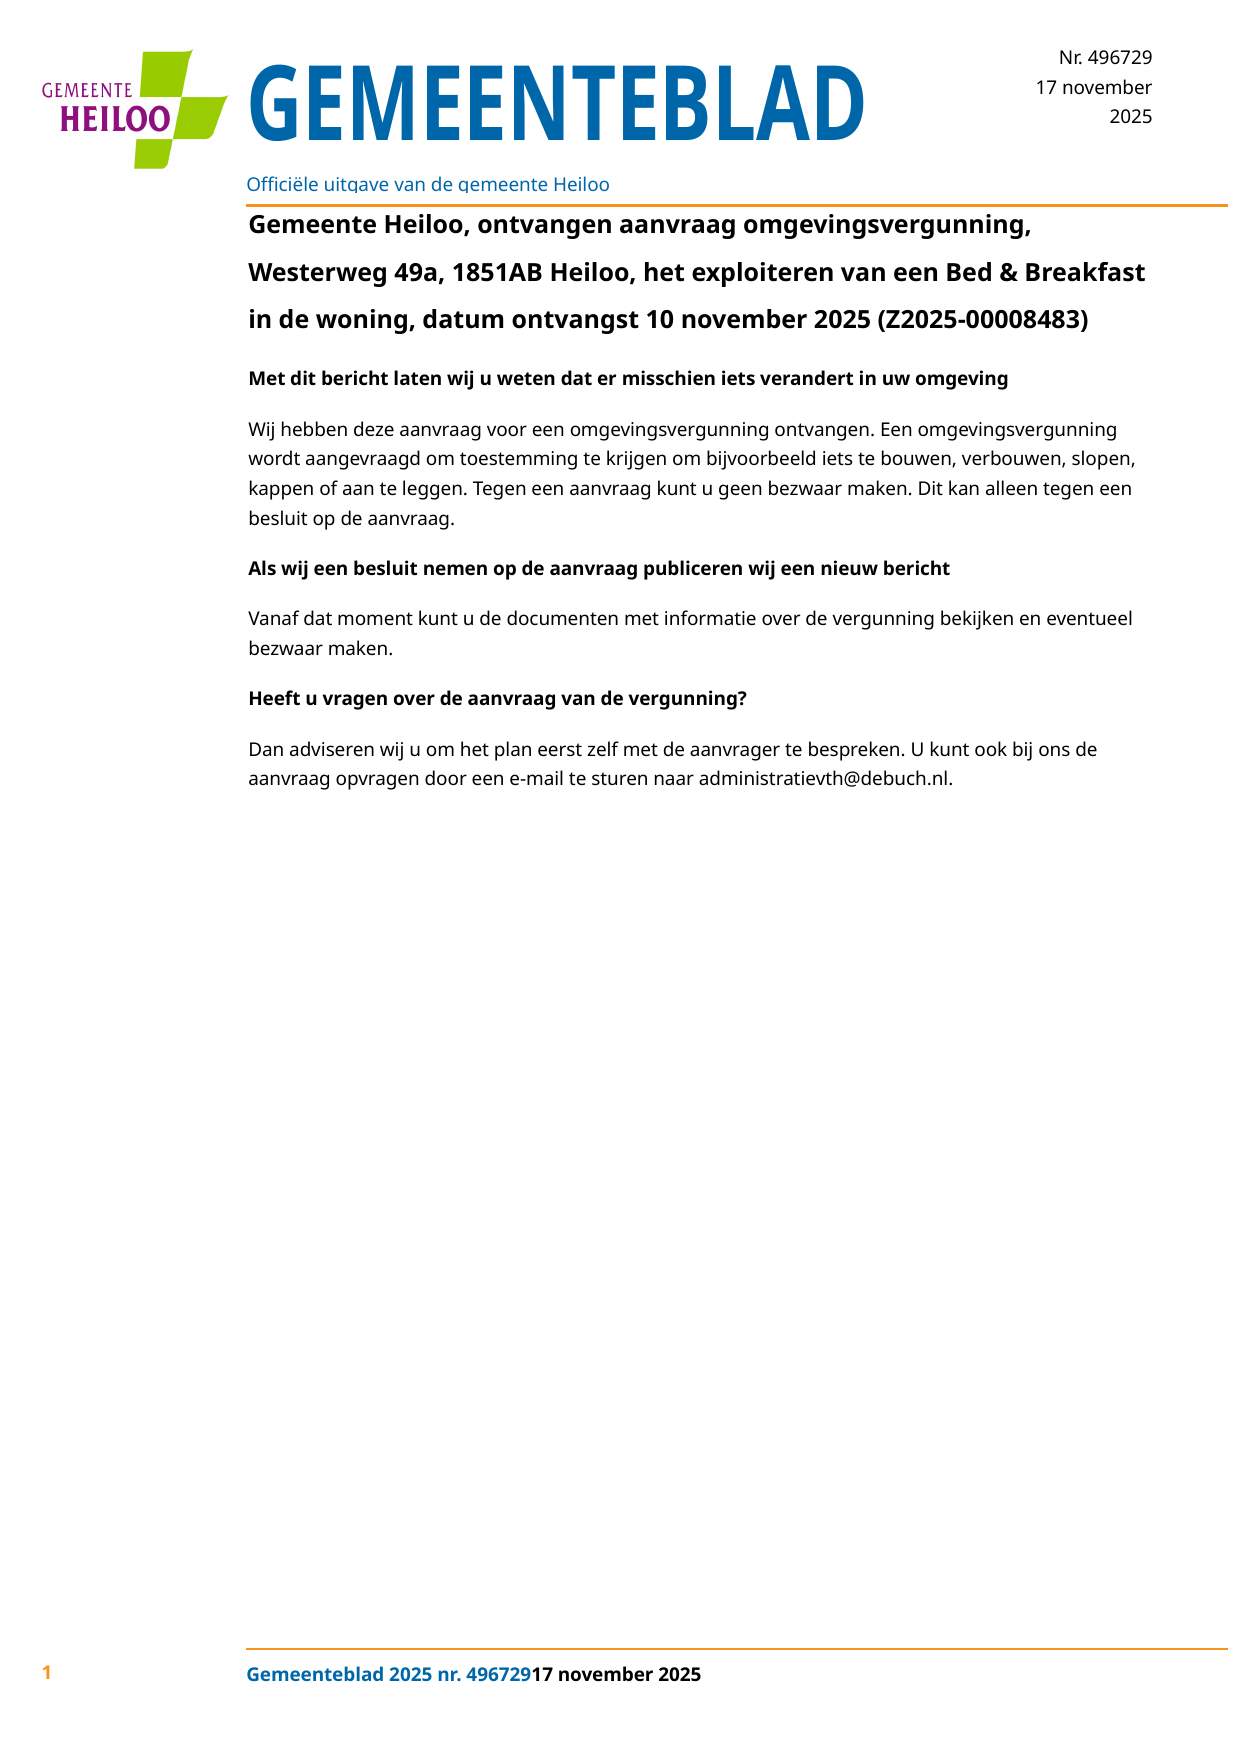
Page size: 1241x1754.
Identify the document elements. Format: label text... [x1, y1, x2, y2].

text Met dit bericht laten wij u weten dat er misschien iets verandert in uw omgeving [248, 366, 1152, 391]
text Vanaf dat moment kunt u de documenten met informatie over de vergunning bekijken en eventueel bezwaar maken. [248, 606, 1152, 661]
text Als wij een besluit nemen op de aanvraag publiceren wij een nieuw bericht [248, 555, 1152, 581]
text Wij hebben deze aanvraag voor een omgevingsvergunning ontvangen. Een omgevingsvergunning wordt aangevraagd om toestemming te krijgen om bijvoorbeeld iets te bouwen, verbouwen, slopen, kappen of aan te leggen. Tegen een aanvraag kunt u geen bezwaar maken. Dit kan alleen tegen een besluit op de aanvraag. [248, 416, 1152, 530]
text Heeft u vragen over de aanvraag van de vergunning? [248, 686, 1152, 711]
picture [41, 47, 231, 172]
text Gemeente Heiloo, ontvangen aanvraag omgevingsvergunning, Westerweg 49a, 1851AB Heiloo, het exploiteren van een Bed & Breakfast in de woning, datum ontvangst 10 november 2025 (Z2025-00008483) [248, 207, 1152, 336]
text Dan adviseren wij u om het plan eerst zelf met de aanvrager te bespreken. U kunt ook bij ons de aanvraag opvragen door een e-mail te sturen naar administratievth@debuch.nl. [248, 736, 1152, 791]
